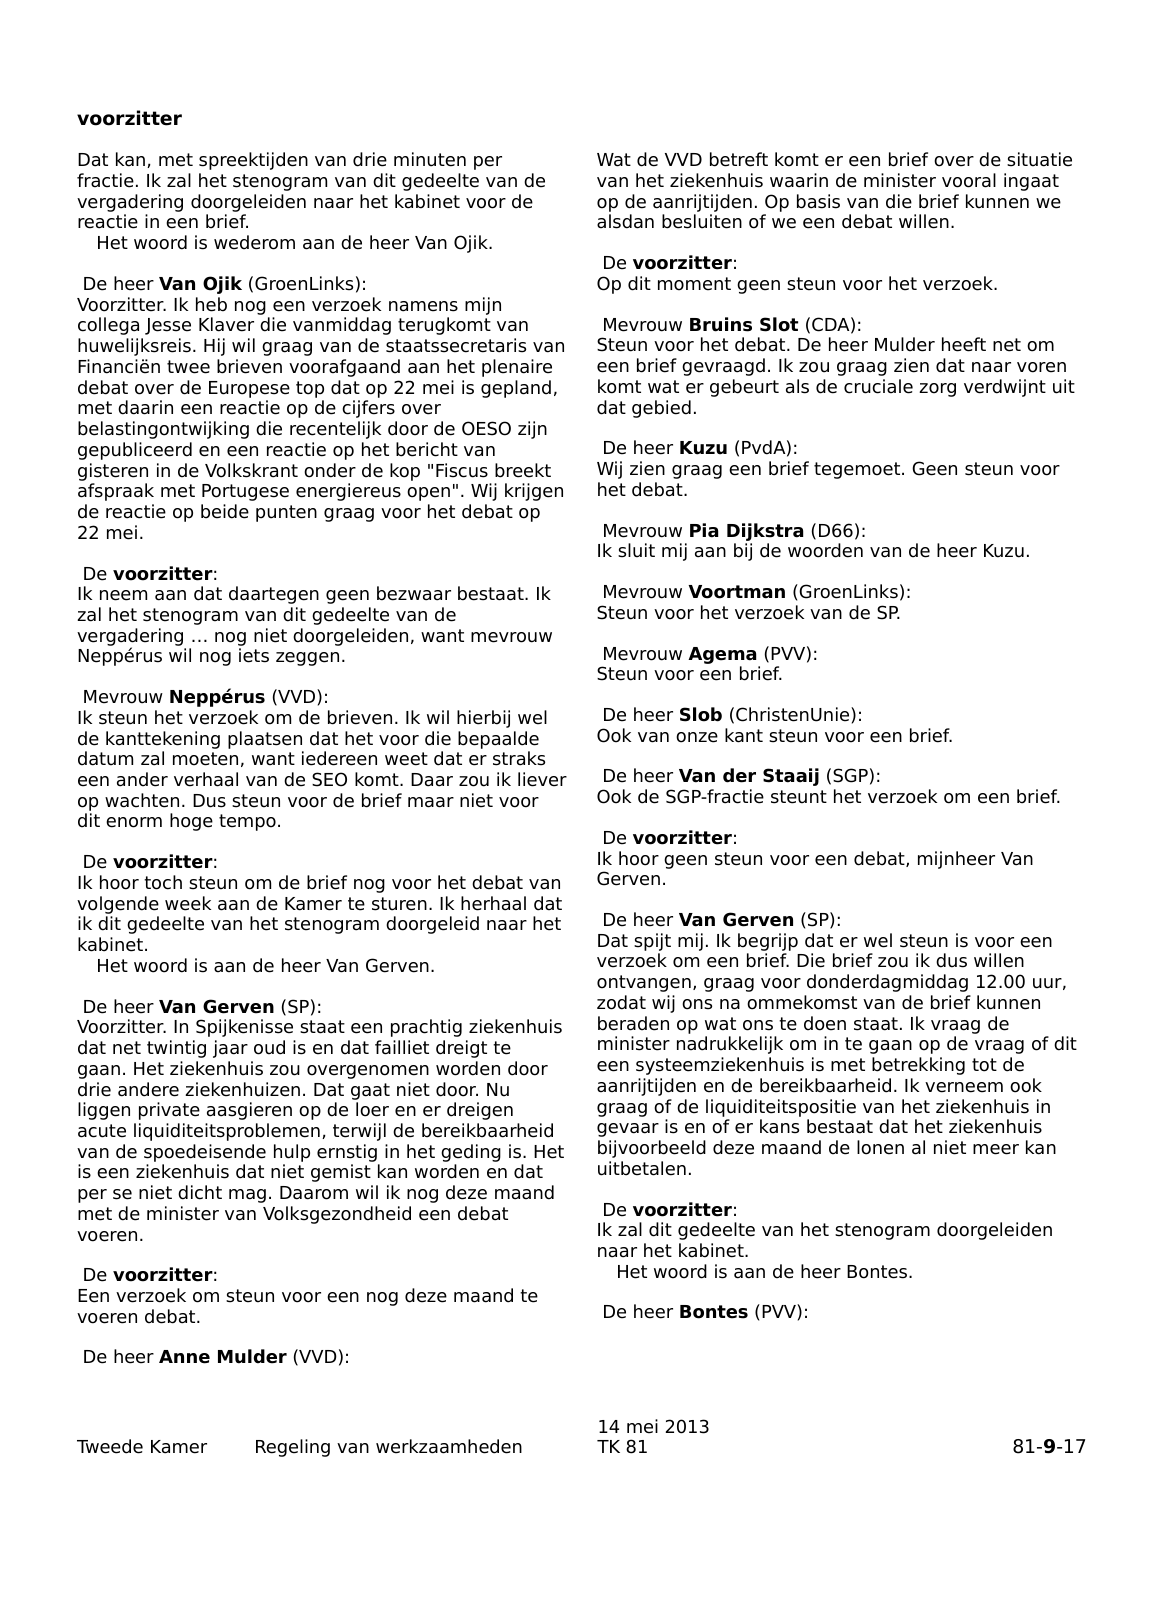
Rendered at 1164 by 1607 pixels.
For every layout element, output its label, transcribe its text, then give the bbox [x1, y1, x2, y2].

text Wij zien graag een brief tegemoet. Geen steun voor het debat. [596, 459, 1087, 500]
text De voorzitter: [77, 1265, 567, 1286]
text Voorzitter. Ik heb nog een verzoek namens mijn collega Jesse Klaver die vanmiddag terugkomt van huwelijksreis. Hij wil graag van de staatssecretaris van Financiën twee brieven voorafgaand aan het plenaire debat over de Europese top dat op 22 mei is gepland, met daarin een reactie op de cijfers over belastingontwijking die recentelijk door de OESO zijn gepubliceerd en een reactie op het bericht van gisteren in de Volkskrant onder de kop "Fiscus breekt afspraak met Portugese energiereus open". Wij krijgen de reactie op beide punten graag voor het debat op 22 mei. [77, 294, 567, 543]
text De voorzitter: [596, 828, 1087, 848]
text De heer Kuzu (PvdA): [596, 438, 1087, 459]
text Een verzoek om steun voor een nog deze maand te voeren debat. [77, 1286, 567, 1327]
text Mevrouw Agema (PVV): [596, 643, 1087, 664]
text De heer Van Gerven (SP): [596, 910, 1087, 931]
text De heer Van der Staaij (SGP): [596, 766, 1087, 787]
text Steun voor het verzoek van de SP. [596, 603, 1087, 623]
text De heer Bontes (PVV): [596, 1302, 1087, 1323]
text Ik neem aan dat daartegen geen bezwaar bestaat. Ik zal het stenogram van dit gedeelte van de vergadering … nog niet doorgeleiden, want mevrouw Neppérus wil nog iets zeggen. [77, 584, 567, 667]
text Ik sluit mij aan bij de woorden van de heer Kuzu. [596, 541, 1087, 562]
text De heer Van Ojik (GroenLinks): [77, 274, 567, 294]
text De voorzitter: [596, 253, 1087, 274]
text Ik hoor geen steun voor een debat, mijnheer Van Gerven. [596, 848, 1087, 890]
text Het woord is aan de heer Van Gerven. [77, 956, 567, 976]
text De heer Anne Mulder (VVD): [77, 1347, 567, 1368]
text Steun voor het debat. De heer Mulder heeft net om een brief gevraagd. Ik zou graag zien dat naar voren komt wat er gebeurt als de cruciale zorg verdwijnt uit dat gebied. [596, 335, 1087, 418]
text Ook van onze kant steun voor een brief. [596, 726, 1087, 746]
text Mevrouw Neppérus (VVD): [77, 687, 567, 708]
text Ik hoor toch steun om de brief nog voor het debat van volgende week aan de Kamer te sturen. Ik herhaal dat ik dit gedeelte van het stenogram doorgeleid naar het kabinet. [77, 873, 567, 956]
text De voorzitter: [77, 852, 567, 873]
text Ik zal dit gedeelte van het stenogram doorgeleiden naar het kabinet. [596, 1220, 1087, 1262]
text Ik steun het verzoek om de brieven. Ik wil hierbij wel de kanttekening plaatsen dat het voor die bepaalde datum zal moeten, want iedereen weet dat er straks een ander verhaal van de SEO komt. Daar zou ik liever op wachten. Dus steun voor de brief maar niet voor dit enorm hoge tempo. [77, 708, 567, 832]
text De heer Slob (ChristenUnie): [596, 705, 1087, 726]
text Ook de SGP-fractie steunt het verzoek om een brief. [596, 787, 1087, 808]
text Het woord is aan de heer Bontes. [596, 1262, 1087, 1282]
text De voorzitter: [77, 563, 567, 584]
text Steun voor een brief. [596, 664, 1087, 685]
text De heer Van Gerven (SP): [77, 996, 567, 1017]
text Voorzitter. In Spijkenisse staat een prachtig ziekenhuis dat net twintig jaar oud is en dat failliet dreigt te gaan. Het ziekenhuis zou overgenomen worden door drie andere ziekenhuizen. Dat gaat niet door. Nu liggen private aasgieren op de loer en er dreigen acute liquiditeitsproblemen, terwijl de bereikbaarheid van de spoedeisende hulp ernstig in het geding is. Het is een ziekenhuis dat niet gemist kan worden en dat per se niet dicht mag. Daarom wil ik nog deze maand met de minister van Volksgezondheid een debat voeren. [77, 1017, 567, 1245]
text Mevrouw Pia Dijkstra (D66): [596, 520, 1087, 541]
text Op dit moment geen steun voor het verzoek. [596, 274, 1087, 294]
text Mevrouw Bruins Slot (CDA): [596, 314, 1087, 335]
text Wat de VVD betreft komt er een brief over de situatie van het ziekenhuis waarin de minister vooral ingaat op de aanrijtijden. Op basis van die brief kunnen we alsdan besluiten of we een debat willen. [596, 150, 1087, 233]
text Dat kan, met spreektijden van drie minuten per fractie. Ik zal het stenogram van dit gedeelte van de vergadering doorgeleiden naar het kabinet voor de reactie in een brief. [77, 150, 567, 233]
text Dat spijt mij. Ik begrijp dat er wel steun is voor een verzoek om een brief. Die brief zou ik dus willen ontvangen, graag voor donderdagmiddag 12.00 uur, zodat wij ons na ommekomst van de brief kunnen beraden op wat ons te doen staat. Ik vraag de minister nadrukkelijk om in te gaan op de vraag of dit een systeemziekenhuis is met betrekking tot de aanrijtijden en de bereikbaarheid. Ik verneem ook graag of de liquiditeitspositie van het ziekenhuis in gevaar is en of er kans bestaat dat het ziekenhuis bijvoorbeeld deze maand de lonen al niet meer kan uitbetalen. [596, 931, 1087, 1179]
text Mevrouw Voortman (GroenLinks): [596, 582, 1087, 603]
text De voorzitter: [596, 1199, 1087, 1220]
text Het woord is wederom aan de heer Van Ojik. [77, 233, 567, 254]
